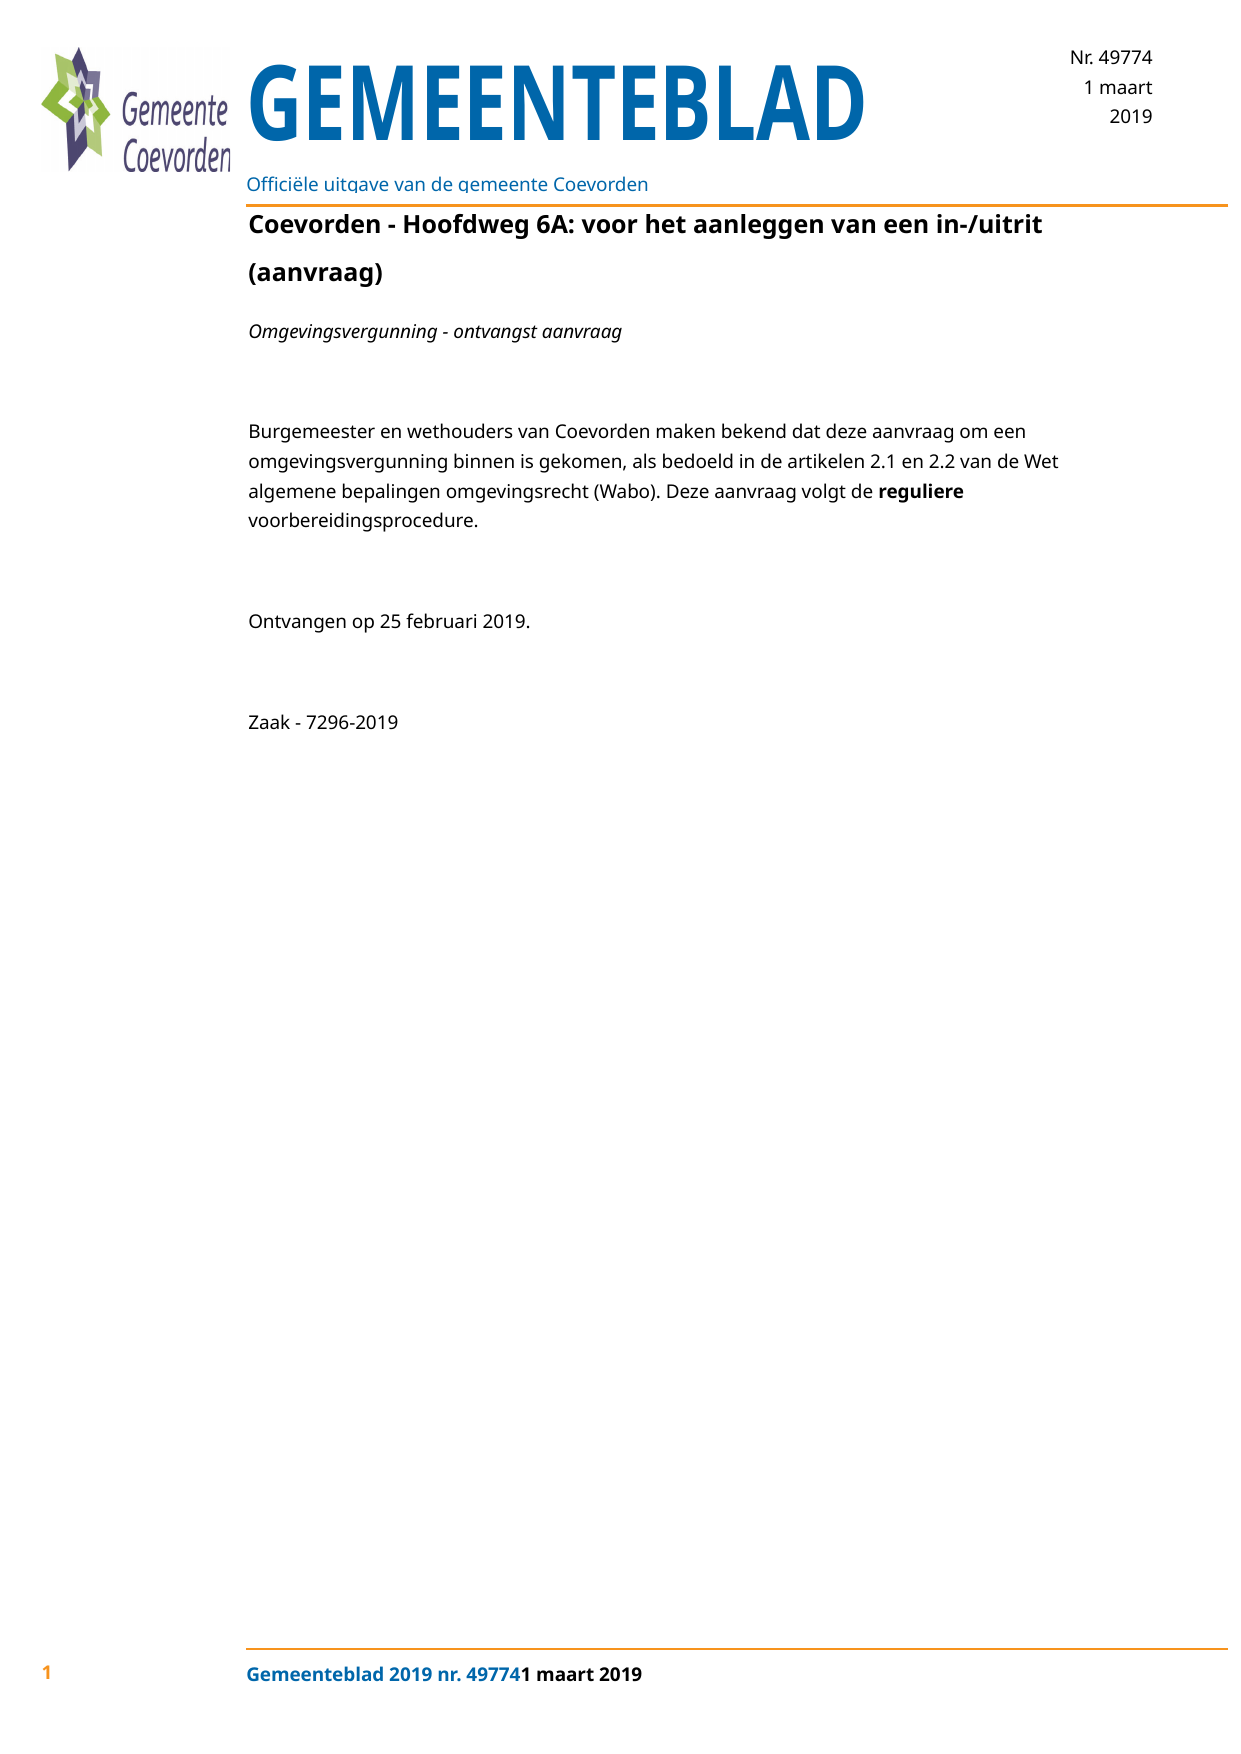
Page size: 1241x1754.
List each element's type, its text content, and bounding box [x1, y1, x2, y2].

text Ontvangen op 25 februari 2019. [248, 608, 1152, 634]
picture [41, 47, 231, 172]
text Omgevingsvergunning - ontvangst aanvraag [248, 318, 1152, 344]
text Coevorden - Hoofdweg 6A: voor het aanleggen van een in-/uitrit (aanvraag) [248, 207, 1152, 288]
text Burgemeester en wethouders van Coevorden maken bekend dat deze aanvraag om een omgevingsvergunning binnen is gekomen, als bedoeld in de artikelen 2.1 en 2.2 van de Wet algemene bepalingen omgevingsrecht (Wabo). Deze aanvraag volgt de reguliere voorbereidingsprocedure. [248, 419, 1152, 533]
text Zaak - 7296-2019 [248, 709, 1152, 735]
